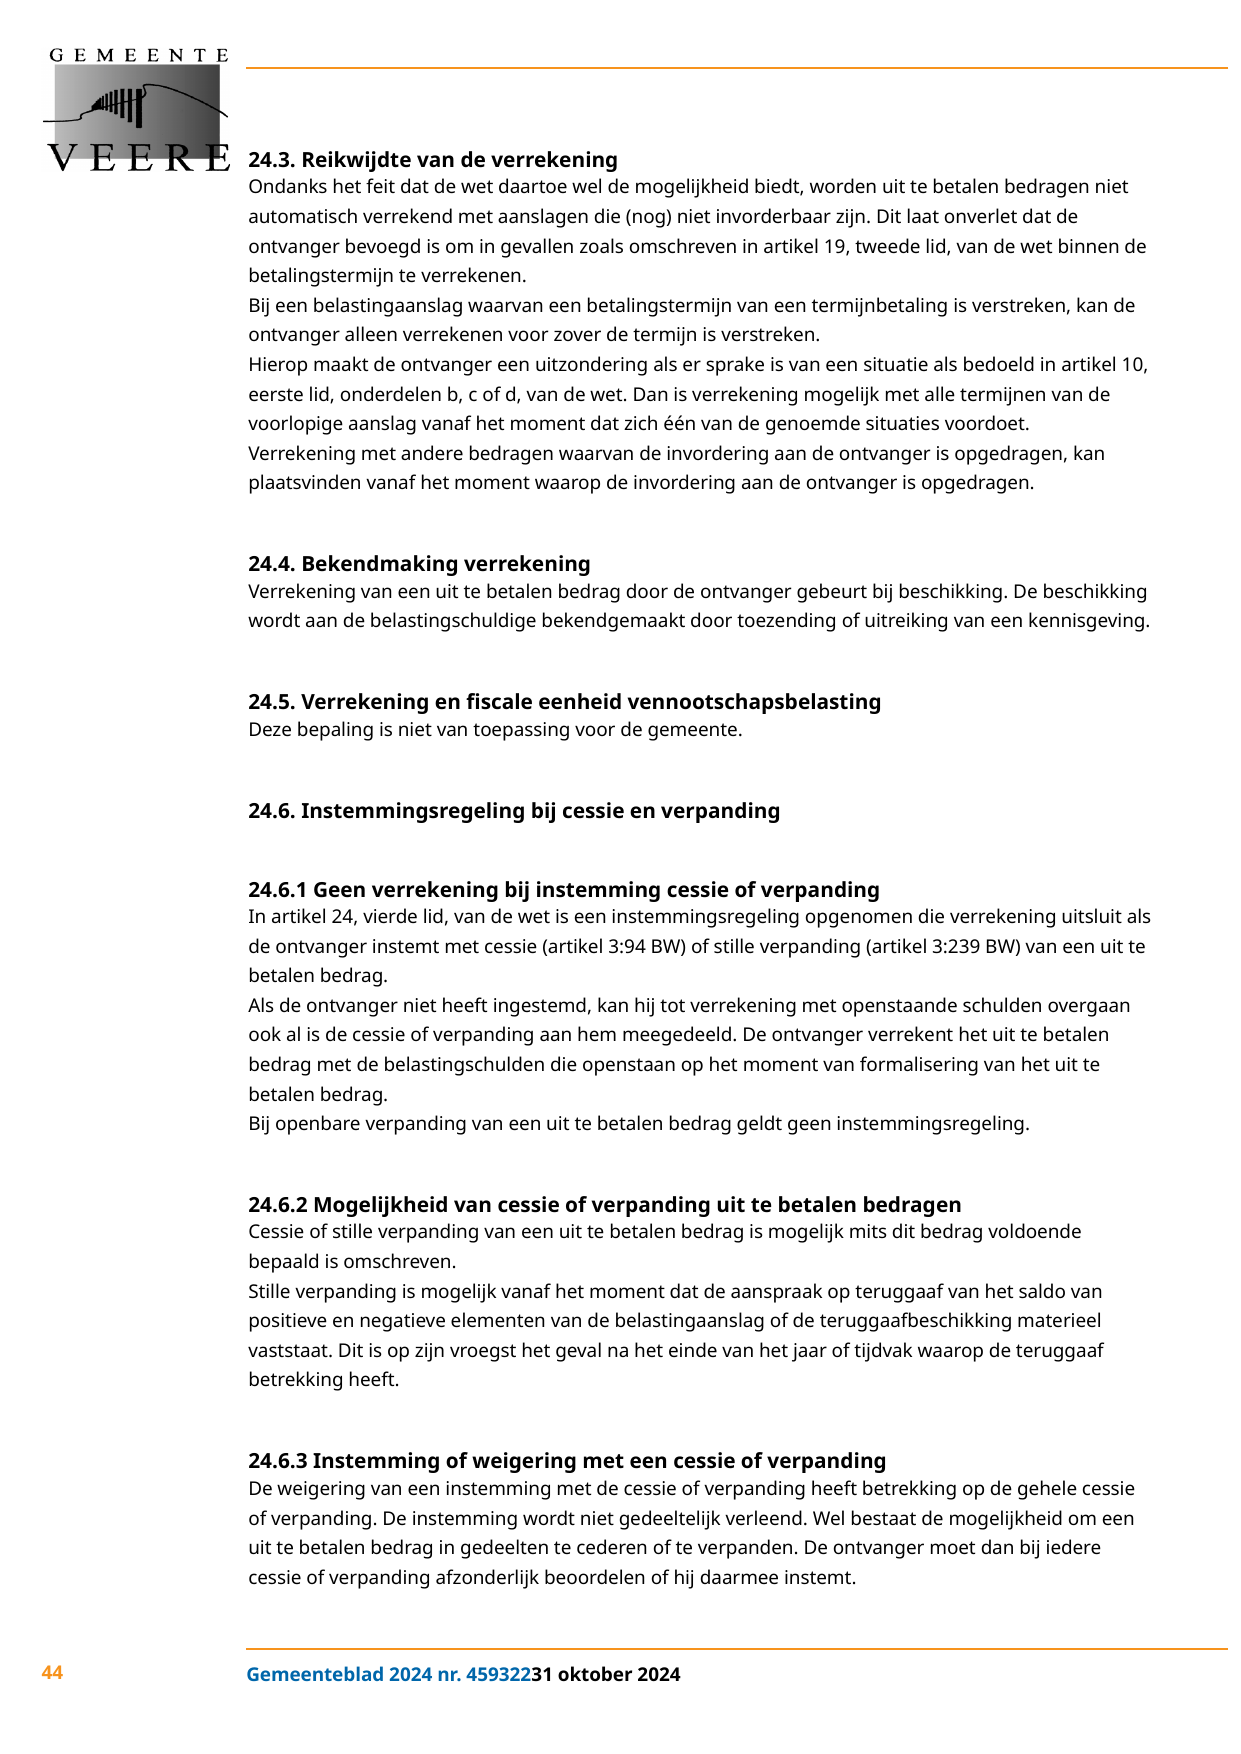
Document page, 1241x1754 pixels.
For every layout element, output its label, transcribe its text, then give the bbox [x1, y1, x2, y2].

text Als de ontvanger niet heeft ingestemd, kan hij tot verrekening met openstaande schulden overgaan ook al is de cessie of verpanding aan hem meegedeeld. De ontvanger verrekent het uit te betalen bedrag met de belastingschulden die openstaan op het moment van formalisering van het uit te betalen bedrag. [248, 992, 1152, 1106]
text 24.6.3 Instemming of weigering met een cessie of verpanding [248, 1447, 1152, 1475]
text 24.4. Bekendmaking verrekening [248, 549, 1152, 578]
text In artikel 24, vierde lid, van de wet is een instemmingsregeling opgenomen die verrekening uitsluit als de ontvanger instemt met cessie (artikel 3:94 BW) of stille verpanding (artikel 3:239 BW) van een uit te betalen bedrag. [248, 903, 1152, 988]
picture [41, 47, 231, 172]
text Bij openbare verpanding van een uit te betalen bedrag geldt geen instemmingsregeling. [248, 1110, 1152, 1136]
text 24.6.1 Geen verrekening bij instemming cessie of verpanding [248, 875, 1152, 903]
text Verrekening met andere bedragen waarvan de invordering aan de ontvanger is opgedragen, kan plaatsvinden vanaf het moment waarop de invordering aan de ontvanger is opgedragen. [248, 440, 1152, 495]
text Verrekening van een uit te betalen bedrag door de ontvanger gebeurt bij beschikking. De beschikking wordt aan de belastingschuldige bekendgemaakt door toezending of uitreiking van een kennisgeving. [248, 578, 1152, 633]
text Deze bepaling is niet van toepassing voor de gemeente. [248, 716, 1152, 742]
text 24.3. Reikwijdte van de verrekening [248, 145, 1152, 174]
text Cessie of stille verpanding van een uit te betalen bedrag is mogelijk mits dit bedrag voldoende bepaald is omschreven. [248, 1219, 1152, 1274]
text 24.6. Instemmingsregeling bij cessie en verpanding [248, 796, 1152, 824]
text Hierop maakt de ontvanger een uitzondering als er sprake is van een situatie als bedoeld in artikel 10, eerste lid, onderdelen b, c of d, van de wet. Dan is verrekening mogelijk met alle termijnen van de voorlopige aanslag vanaf het moment dat zich één van de genoemde situaties voordoet. [248, 351, 1152, 436]
text Bij een belastingaanslag waarvan een betalingstermijn van een termijnbetaling is verstreken, kan de ontvanger alleen verrekenen voor zover de termijn is verstreken. [248, 292, 1152, 347]
text 24.6.2 Mogelijkheid van cessie of verpanding uit te betalen bedragen [248, 1190, 1152, 1219]
text 24.5. Verrekening en fiscale eenheid vennootschapsbelasting [248, 687, 1152, 716]
text Ondanks het feit dat de wet daartoe wel de mogelijkheid biedt, worden uit te betalen bedragen niet automatisch verrekend met aanslagen die (nog) niet invorderbaar zijn. Dit laat onverlet dat de ontvanger bevoegd is om in gevallen zoals omschreven in artikel 19, tweede lid, van de wet binnen de betalingstermijn te verrekenen. [248, 174, 1152, 288]
text Stille verpanding is mogelijk vanaf het moment dat de aanspraak op teruggaaf van het saldo van positieve en negatieve elementen van de belastingaanslag of de teruggaafbeschikking materieel vaststaat. Dit is op zijn vroegst het geval na het einde van het jaar of tijdvak waarop de teruggaaf betrekking heeft. [248, 1278, 1152, 1392]
text De weigering van een instemming met de cessie of verpanding heeft betrekking op de gehele cessie of verpanding. De instemming wordt niet gedeeltelijk verleend. Wel bestaat de mogelijkheid om een uit te betalen bedrag in gedeelten te cederen of te verpanden. De ontvanger moet dan bij iedere cessie of verpanding afzonderlijk beoordelen of hij daarmee instemt. [248, 1475, 1152, 1589]
